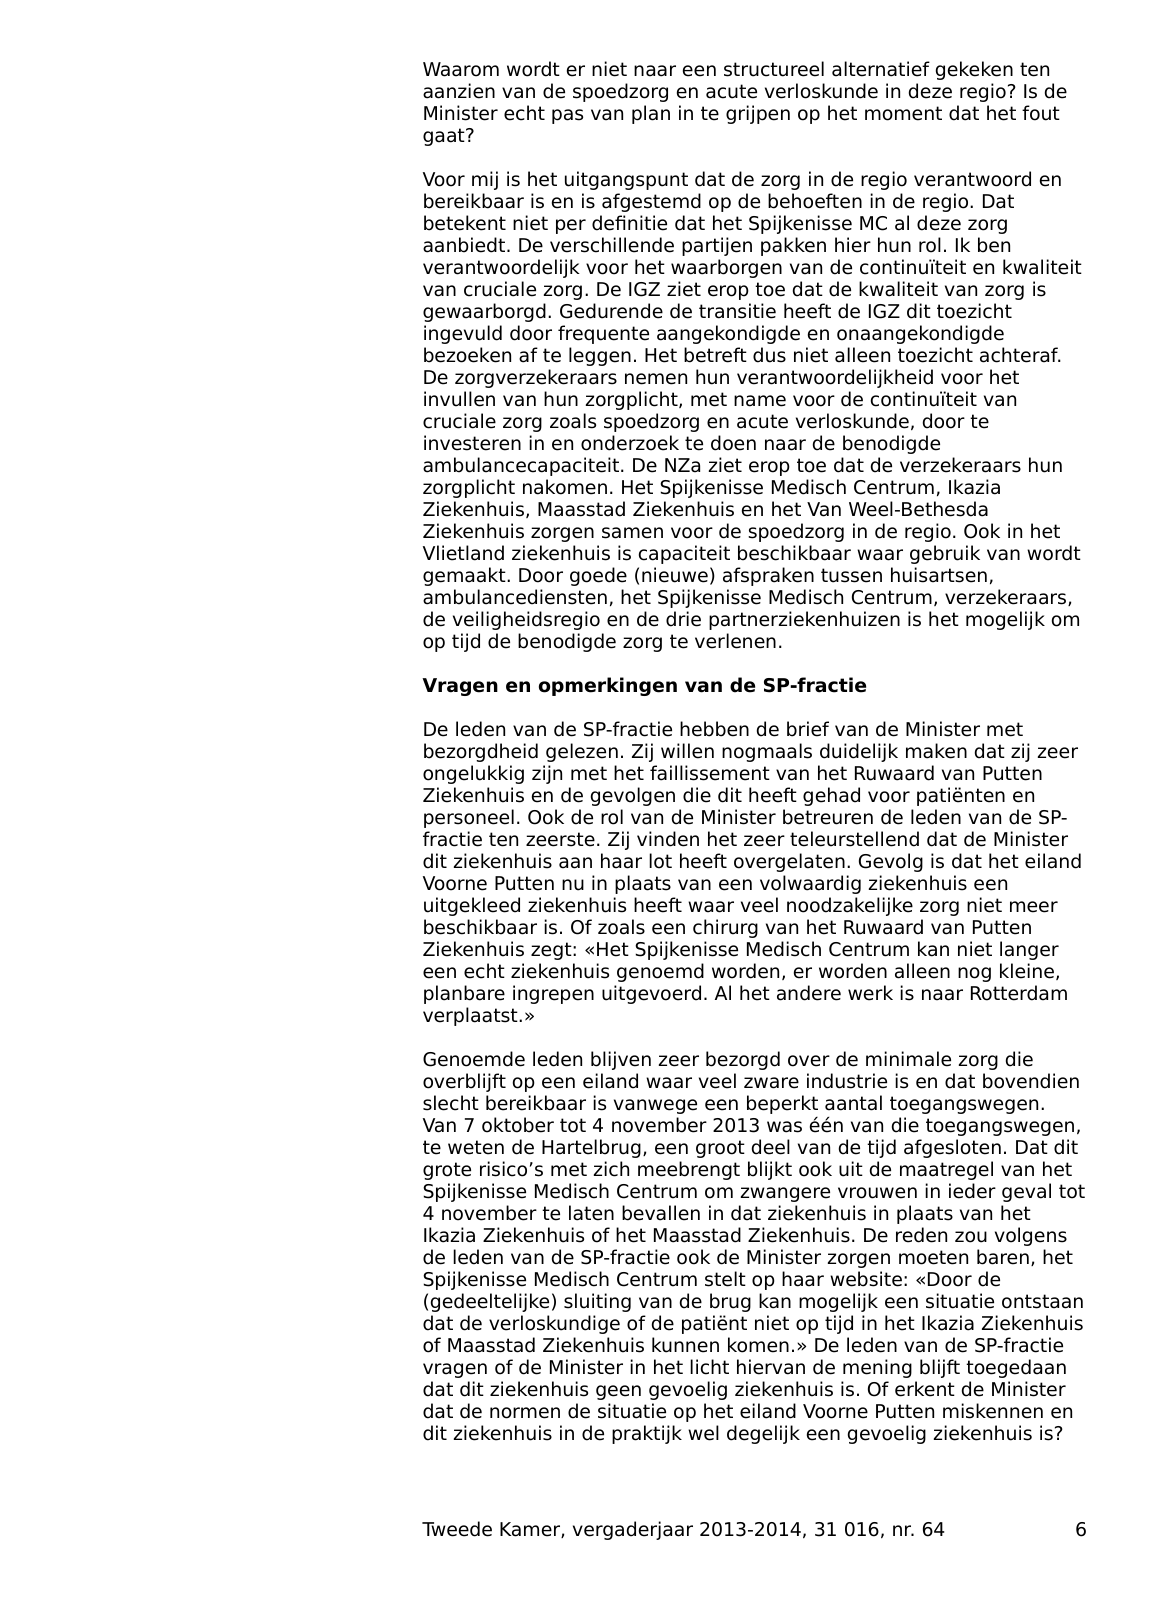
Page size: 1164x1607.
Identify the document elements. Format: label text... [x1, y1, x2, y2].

text De leden van de SP-fractie hebben de brief van de Minister met bezorgdheid gelezen. Zij willen nogmaals duidelijk maken dat zij zeer ongelukkig zijn met het faillissement van het Ruwaard van Putten Ziekenhuis en de gevolgen die dit heeft gehad voor patiënten en personeel. Ook de rol van de Minister betreuren de leden van de SP-fractie ten zeerste. Zij vinden het zeer teleurstellend dat de Minister dit ziekenhuis aan haar lot heeft overgelaten. Gevolg is dat het eiland Voorne Putten nu in plaats van een volwaardig ziekenhuis een uitgekleed ziekenhuis heeft waar veel noodzakelijke zorg niet meer beschikbaar is. Of zoals een chirurg van het Ruwaard van Putten Ziekenhuis zegt: «Het Spijkenisse Medisch Centrum kan niet langer een echt ziekenhuis genoemd worden, er worden alleen nog kleine, planbare ingrepen uitgevoerd. Al het andere werk is naar Rotterdam verplaatst.» [422, 719, 1087, 1027]
text Voor mij is het uitgangspunt dat de zorg in de regio verantwoord en bereikbaar is en is afgestemd op de behoeften in de regio. Dat betekent niet per definitie dat het Spijkenisse MC al deze zorg aanbiedt. De verschillende partijen pakken hier hun rol. Ik ben verantwoordelijk voor het waarborgen van de continuïteit en kwaliteit van cruciale zorg. De IGZ ziet erop toe dat de kwaliteit van zorg is gewaarborgd. Gedurende de transitie heeft de IGZ dit toezicht ingevuld door frequente aangekondigde en onaangekondigde bezoeken af te leggen. Het betreft dus niet alleen toezicht achteraf. De zorgverzekeraars nemen hun verantwoordelijkheid voor het invullen van hun zorgplicht, met name voor de continuïteit van cruciale zorg zoals spoedzorg en acute verloskunde, door te investeren in en onderzoek te doen naar de benodigde ambulancecapaciteit. De NZa ziet erop toe dat de verzekeraars hun zorgplicht nakomen. Het Spijkenisse Medisch Centrum, Ikazia Ziekenhuis, Maasstad Ziekenhuis en het Van Weel-Bethesda Ziekenhuis zorgen samen voor de spoedzorg in de regio. Ook in het Vlietland ziekenhuis is capaciteit beschikbaar waar gebruik van wordt gemaakt. Door goede (nieuwe) afspraken tussen huisartsen, ambulancediensten, het Spijkenisse Medisch Centrum, verzekeraars, de veiligheidsregio en de drie partnerziekenhuizen is het mogelijk om op tijd de benodigde zorg te verlenen. [422, 169, 1087, 653]
text Waarom wordt er niet naar een structureel alternatief gekeken ten aanzien van de spoedzorg en acute verloskunde in deze regio? Is de Minister echt pas van plan in te grijpen op het moment dat het fout gaat? [422, 59, 1087, 147]
text Genoemde leden blijven zeer bezorgd over de minimale zorg die overblijft op een eiland waar veel zware industrie is en dat bovendien slecht bereikbaar is vanwege een beperkt aantal toegangswegen. Van 7 oktober tot 4 november 2013 was één van die toegangswegen, te weten de Hartelbrug, een groot deel van de tijd afgesloten. Dat dit grote risico’s met zich meebrengt blijkt ook uit de maatregel van het Spijkenisse Medisch Centrum om zwangere vrouwen in ieder geval tot 4 november te laten bevallen in dat ziekenhuis in plaats van het Ikazia Ziekenhuis of het Maasstad Ziekenhuis. De reden zou volgens de leden van de SP-fractie ook de Minister zorgen moeten baren, het Spijkenisse Medisch Centrum stelt op haar website: «Door de (gedeeltelijke) sluiting van de brug kan mogelijk een situatie ontstaan dat de verloskundige of de patiënt niet op tijd in het Ikazia Ziekenhuis of Maasstad Ziekenhuis kunnen komen.» De leden van de SP-fractie vragen of de Minister in het licht hiervan de mening blijft toegedaan dat dit ziekenhuis geen gevoelig ziekenhuis is. Of erkent de Minister dat de normen de situatie op het eiland Voorne Putten miskennen en dit ziekenhuis in de praktijk wel degelijk een gevoelig ziekenhuis is? [422, 1049, 1087, 1444]
subtitle Vragen en opmerkingen van de SP-fractie [422, 675, 1087, 697]
